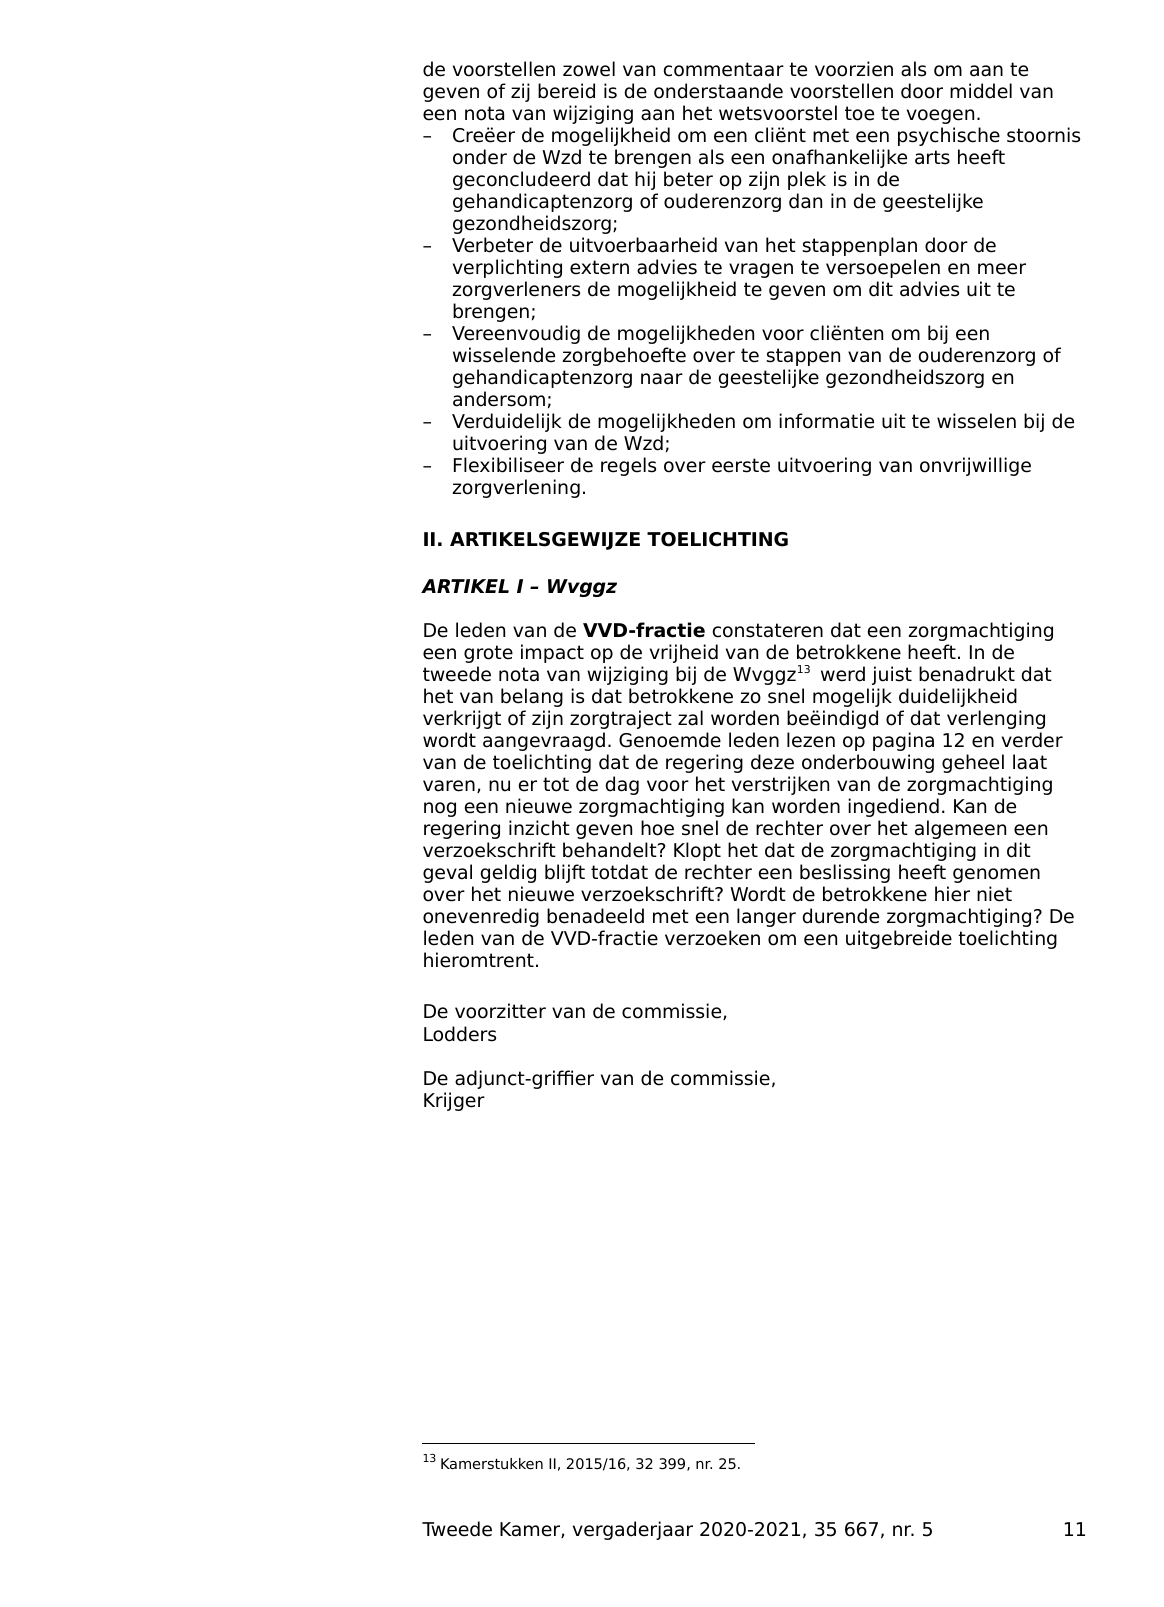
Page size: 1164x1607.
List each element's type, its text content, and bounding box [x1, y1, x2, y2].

text – Vereenvoudig de mogelijkheden voor cliënten om bij een wisselende zorgbehoefte over te stappen van de ouderenzorg of gehandicaptenzorg naar de geestelijke gezondheidszorg en andersom; [422, 323, 1087, 411]
text De leden van de VVD-fractie constateren dat een zorgmachtiging een grote impact op de vrijheid van de betrokkene heeft. In de tweede nota van wijziging bij de Wvggz werd juist benadrukt dat het van belang is dat betrokkene zo snel mogelijk duidelijkheid verkrijgt of zijn zorgtraject zal worden beëindigd of dat verlenging wordt aangevraagd. Genoemde leden lezen op pagina 12 en verder van de toelichting dat de regering deze onderbouwing geheel laat varen, nu er tot de dag voor het verstrijken van de zorgmachtiging nog een nieuwe zorgmachtiging kan worden ingediend. Kan de regering inzicht geven hoe snel de rechter over het algemeen een verzoekschrift behandelt? Klopt het dat de zorgmachtiging in dit geval geldig blijft totdat de rechter een beslissing heeft genomen over het nieuwe verzoekschrift? Wordt de betrokkene hier niet onevenredig benadeeld met een langer durende zorgmachtiging? De leden van de VVD-fractie verzoeken om een uitgebreide toelichting hieromtrent. [422, 620, 1087, 971]
subtitle ARTIKEL I – Wvggz [422, 576, 1087, 598]
text de voorstellen zowel van commentaar te voorzien als om aan te geven of zij bereid is de onderstaande voorstellen door middel van een nota van wijziging aan het wetsvoorstel toe te voegen. [422, 59, 1087, 125]
text – Flexibiliseer de regels over eerste uitvoering van onvrijwillige zorgverlening. [422, 455, 1087, 499]
text – Creëer de mogelijkheid om een cliënt met een psychische stoornis onder de Wzd te brengen als een onafhankelijke arts heeft geconcludeerd dat hij beter op zijn plek is in de gehandicaptenzorg of ouderenzorg dan in de geestelijke gezondheidszorg; [422, 125, 1087, 235]
text De voorzitter van de commissie, Lodders [422, 1001, 1087, 1045]
text Kamerstukken II, 2015/16, 32 399, nr. 25. [422, 1452, 1087, 1474]
subtitle II. ARTIKELSGEWIJZE TOELICHTING [422, 529, 1087, 551]
text – Verduidelijk de mogelijkheden om informatie uit te wisselen bij de uitvoering van de Wzd; [422, 411, 1087, 455]
text De adjunct-griffier van de commissie, Krijger [422, 1068, 1087, 1112]
text – Verbeter de uitvoerbaarheid van het stappenplan door de verplichting extern advies te vragen te versoepelen en meer zorgverleners de mogelijkheid te geven om dit advies uit te brengen; [422, 235, 1087, 323]
